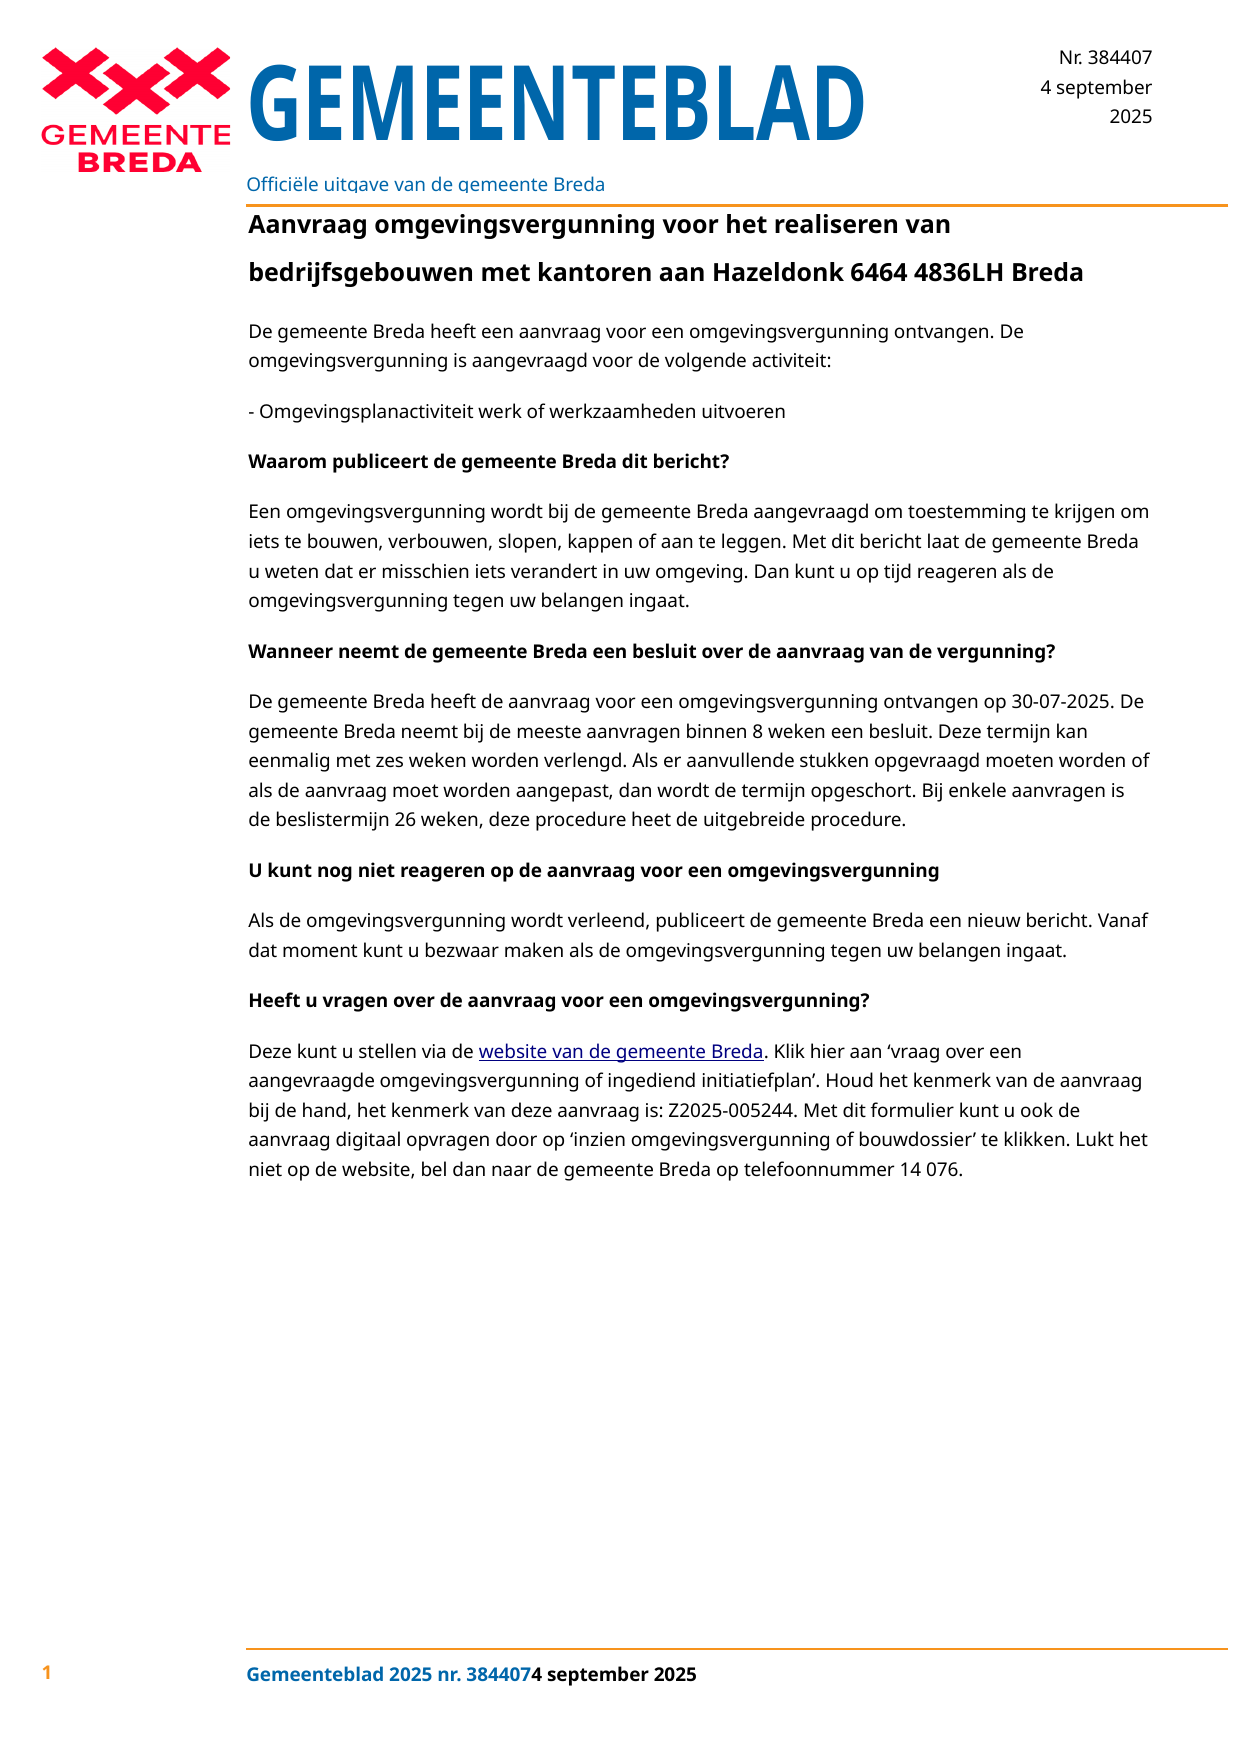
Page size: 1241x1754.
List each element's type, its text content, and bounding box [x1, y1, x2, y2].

text - Omgevingsplanactiviteit werk of werkzaamheden uitvoeren [248, 398, 1152, 424]
picture [41, 47, 231, 172]
text U kunt nog niet reageren op de aanvraag voor een omgevingsvergunning [248, 857, 1152, 883]
text Als de omgevingsvergunning wordt verleend, publiceert de gemeente Breda een nieuw bericht. Vanaf dat moment kunt u bezwaar maken als de omgevingsvergunning tegen uw belangen ingaat. [248, 907, 1152, 963]
text Deze kunt u stellen via de website van de gemeente Breda. Klik hier aan ‘vraag over een aangevraagde omgevingsvergunning of ingediend initiatiefplan’. Houd het kenmerk van de aanvraag bij de hand, het kenmerk van deze aanvraag is: Z2025-005244. Met dit formulier kunt u ook de aanvraag digitaal opvragen door op ‘inzien omgevingsvergunning of bouwdossier’ te klikken. Lukt het niet op de website, bel dan naar de gemeente Breda op telefoonnummer 14 076. [248, 1038, 1152, 1182]
text De gemeente Breda heeft de aanvraag voor een omgevingsvergunning ontvangen op 30-07-2025. De gemeente Breda neemt bij de meeste aanvragen binnen 8 weken een besluit. Deze termijn kan eenmalig met zes weken worden verlengd. Als er aanvullende stukken opgevraagd moeten worden of als de aanvraag moet worden aangepast, dan wordt de termijn opgeschort. Bij enkele aanvragen is de beslistermijn 26 weken, deze procedure heet de uitgebreide procedure. [248, 688, 1152, 832]
text Waarom publiceert de gemeente Breda dit bericht? [248, 448, 1152, 474]
text Wanneer neemt de gemeente Breda een besluit over de aanvraag van de vergunning? [248, 638, 1152, 664]
text Aanvraag omgevingsvergunning voor het realiseren van bedrijfsgebouwen met kantoren aan Hazeldonk 6464 4836LH Breda [248, 207, 1152, 288]
text Een omgevingsvergunning wordt bij de gemeente Breda aangevraagd om toestemming te krijgen om iets te bouwen, verbouwen, slopen, kappen of aan te leggen. Met dit bericht laat de gemeente Breda u weten dat er misschien iets verandert in uw omgeving. Dan kunt u op tijd reageren als de omgevingsvergunning tegen uw belangen ingaat. [248, 499, 1152, 613]
text Heeft u vragen over de aanvraag voor een omgevingsvergunning? [248, 987, 1152, 1013]
text De gemeente Breda heeft een aanvraag voor een omgevingsvergunning ontvangen. De omgevingsvergunning is aangevraagd voor de volgende activiteit: [248, 318, 1152, 373]
